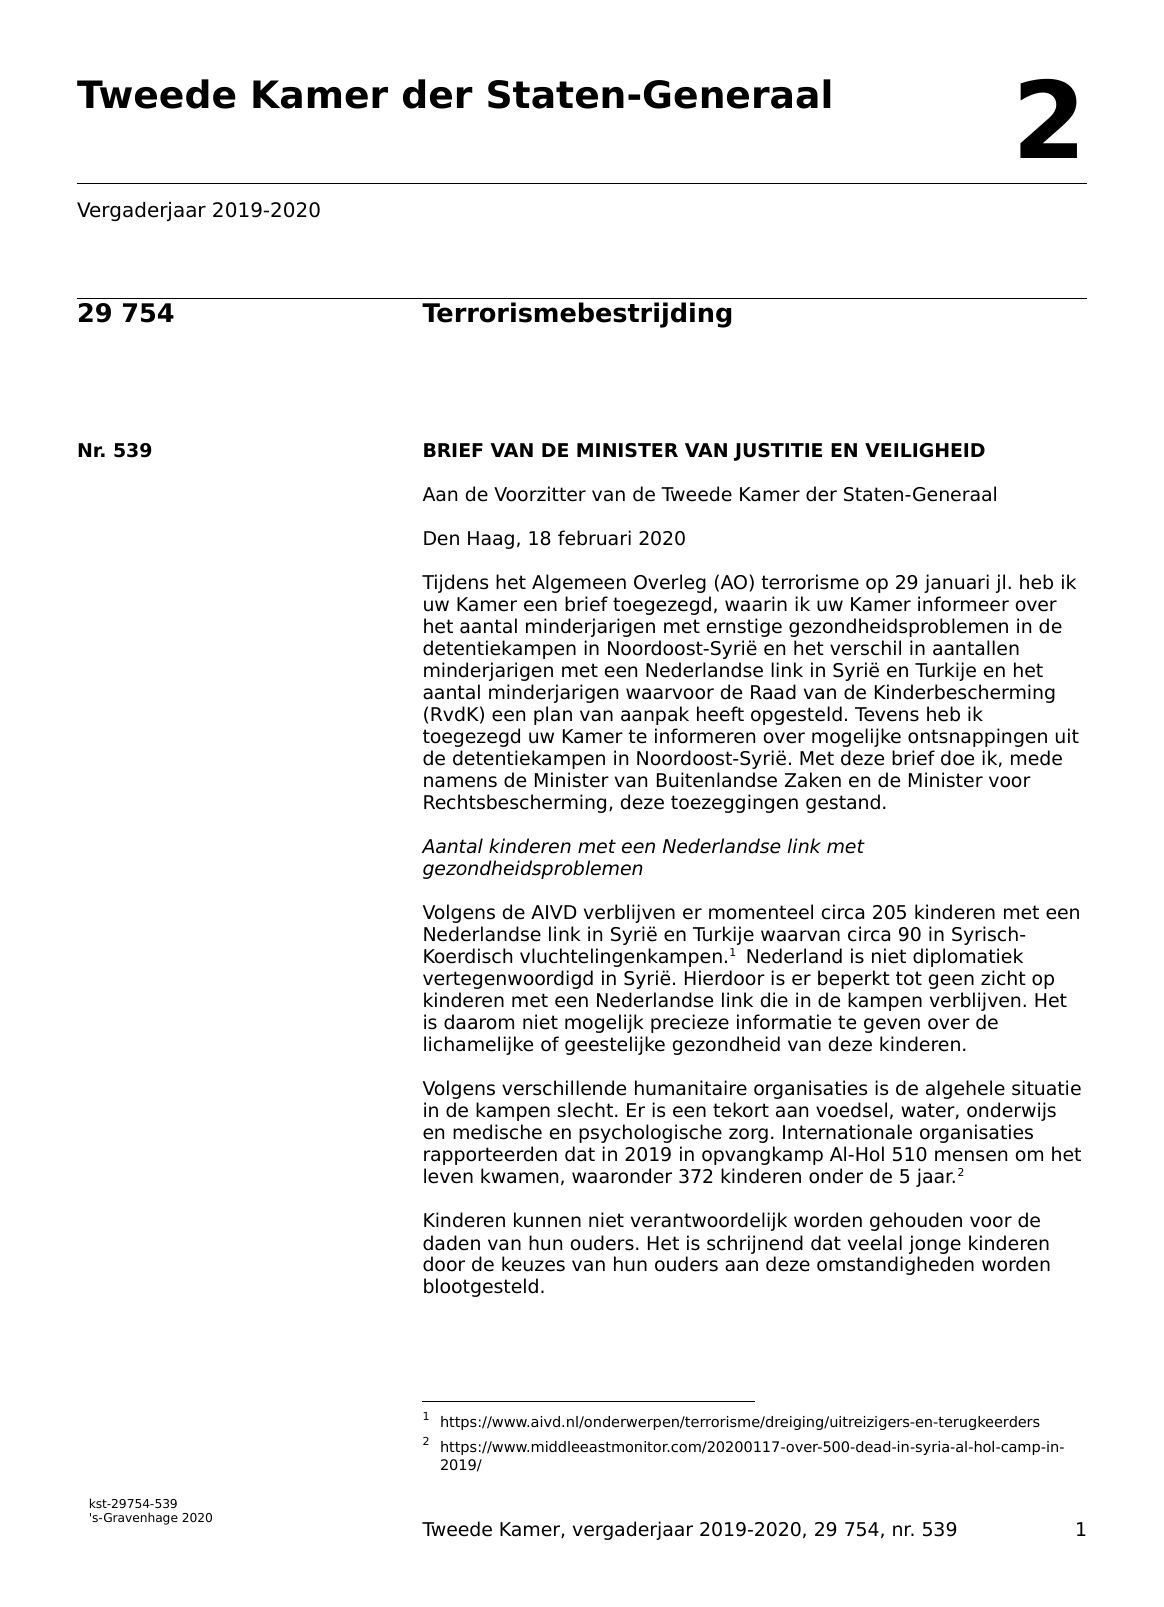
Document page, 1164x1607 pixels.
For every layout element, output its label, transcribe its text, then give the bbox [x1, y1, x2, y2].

text Volgens de AIVD verblijven er momenteel circa 205 kinderen met een Nederlandse link in Syrië en Turkije waarvan circa 90 in Syrisch-Koerdisch vluchtelingenkampen. Nederland is niet diplomatiek vertegenwoordigd in Syrië. Hierdoor is er beperkt tot geen zicht op kinderen met een Nederlandse link die in de kampen verblijven. Het is daarom niet mogelijk precieze informatie te geven over de lichamelijke of geestelijke gezondheid van deze kinderen. [422, 902, 1087, 1056]
subtitle 29 754 Terrorismebestrijding [77, 299, 1087, 329]
table_header Tweede Kamer der Staten-Generaal [77, 59, 886, 183]
subtitle Aantal kinderen met een Nederlandse link met gezondheidsproblemen [422, 836, 1087, 880]
table_cell Vergaderjaar 2019-2020 [77, 184, 1087, 298]
text Kinderen kunnen niet verantwoordelijk worden gehouden voor de daden van hun ouders. Het is schrijnend dat veelal jonge kinderen door de keuzes van hun ouders aan deze omstandigheden worden blootgesteld. [422, 1210, 1087, 1298]
text Tijdens het Algemeen Overleg (AO) terrorisme op 29 januari jl. heb ik uw Kamer een brief toegezegd, waarin ik uw Kamer informeer over het aantal minderjarigen met ernstige gezondheidsproblemen in de detentiekampen in Noordoost-Syrië en het verschil in aantallen minderjarigen met een Nederlandse link in Syrië en Turkije en het aantal minderjarigen waarvoor de Raad van de Kinderbescherming (RvdK) een plan van aanpak heeft opgesteld. Tevens heb ik toegezegd uw Kamer te informeren over mogelijke ontsnappingen uit de detentiekampen in Noordoost-Syrië. Met deze brief doe ik, mede namens de Minister van Buitenlandse Zaken en de Minister voor Rechtsbescherming, deze toezeggingen gestand. [422, 572, 1087, 814]
text Den Haag, 18 februari 2020 [422, 528, 1087, 550]
text https://www.aivd.nl/onderwerpen/terrorisme/dreiging/uitreizigers-en-terugkeerders [422, 1410, 1087, 1432]
text Aan de Voorzitter van de Tweede Kamer der Staten-Generaal [422, 484, 1087, 506]
table_header 2 [886, 59, 1087, 183]
text https://www.middleeastmonitor.com/20200117-over-500-dead-in-syria-al-hol-camp-in-2019/ [422, 1435, 1087, 1474]
text Volgens verschillende humanitaire organisaties is de algehele situatie in de kampen slecht. Er is een tekort aan voedsel, water, onderwijs en medische en psychologische zorg. Internationale organisaties rapporteerden dat in 2019 in opvangkamp Al-Hol 510 mensen om het leven kwamen, waaronder 372 kinderen onder de 5 jaar. [422, 1078, 1087, 1188]
text 's-Gravenhage 2020 [88, 1511, 323, 1525]
subtitle Nr. 539 BRIEF VAN DE MINISTER VAN JUSTITIE EN VEILIGHEID [77, 440, 1087, 462]
text kst-29754-539 [88, 1497, 323, 1511]
